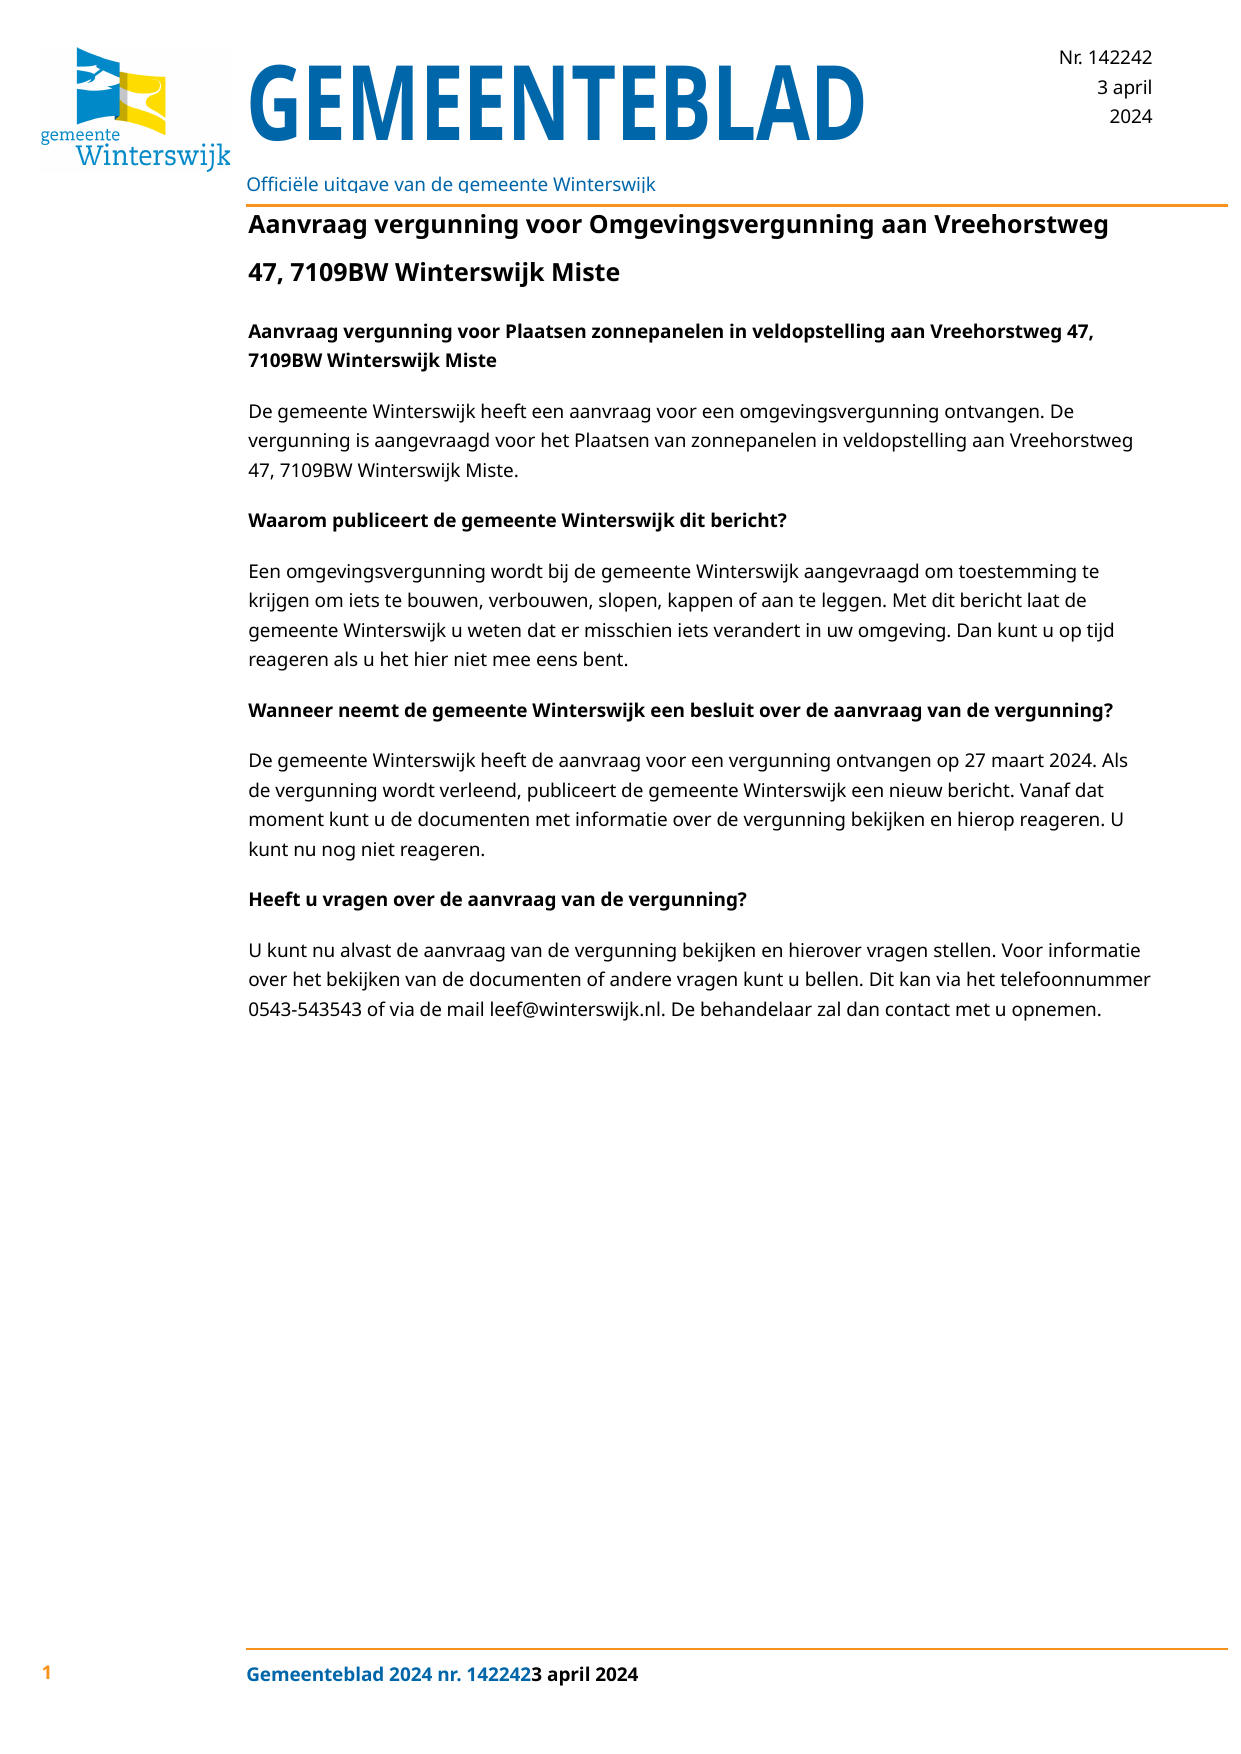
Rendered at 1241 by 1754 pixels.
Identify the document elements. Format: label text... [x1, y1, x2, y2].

text U kunt nu alvast de aanvraag van de vergunning bekijken en hierover vragen stellen. Voor informatie over het bekijken van de documenten of andere vragen kunt u bellen. Dit kan via het telefoonnummer 0543-543543 of via de mail leef@winterswijk.nl. De behandelaar zal dan contact met u opnemen. [248, 937, 1152, 1022]
picture [225, 153, 231, 162]
text Waarom publiceert de gemeente Winterswijk dit bericht? [248, 507, 1152, 533]
picture [41, 47, 231, 172]
text De gemeente Winterswijk heeft de aanvraag voor een vergunning ontvangen op 27 maart 2024. Als de vergunning wordt verleend, publiceert de gemeente Winterswijk een nieuw bericht. Vanaf dat moment kunt u de documenten met informatie over de vergunning bekijken en hierop reageren. U kunt nu nog niet reageren. [248, 747, 1152, 862]
text Aanvraag vergunning voor Plaatsen zonnepanelen in veldopstelling aan Vreehorstweg 47, 7109BW Winterswijk Miste [248, 318, 1152, 373]
text Aanvraag vergunning voor Omgevingsvergunning aan Vreehorstweg 47, 7109BW Winterswijk Miste [248, 207, 1152, 288]
text Een omgevingsvergunning wordt bij de gemeente Winterswijk aangevraagd om toestemming te krijgen om iets te bouwen, verbouwen, slopen, kappen of aan te leggen. Met dit bericht laat de gemeente Winterswijk u weten dat er misschien iets verandert in uw omgeving. Dan kunt u op tijd reageren als u het hier niet mee eens bent. [248, 558, 1152, 672]
text Heeft u vragen over de aanvraag van de vergunning? [248, 887, 1152, 912]
text Wanneer neemt de gemeente Winterswijk een besluit over de aanvraag van de vergunning? [248, 697, 1152, 723]
text De gemeente Winterswijk heeft een aanvraag voor een omgevingsvergunning ontvangen. De vergunning is aangevraagd voor het Plaatsen van zonnepanelen in veldopstelling aan Vreehorstweg 47, 7109BW Winterswijk Miste. [248, 398, 1152, 483]
